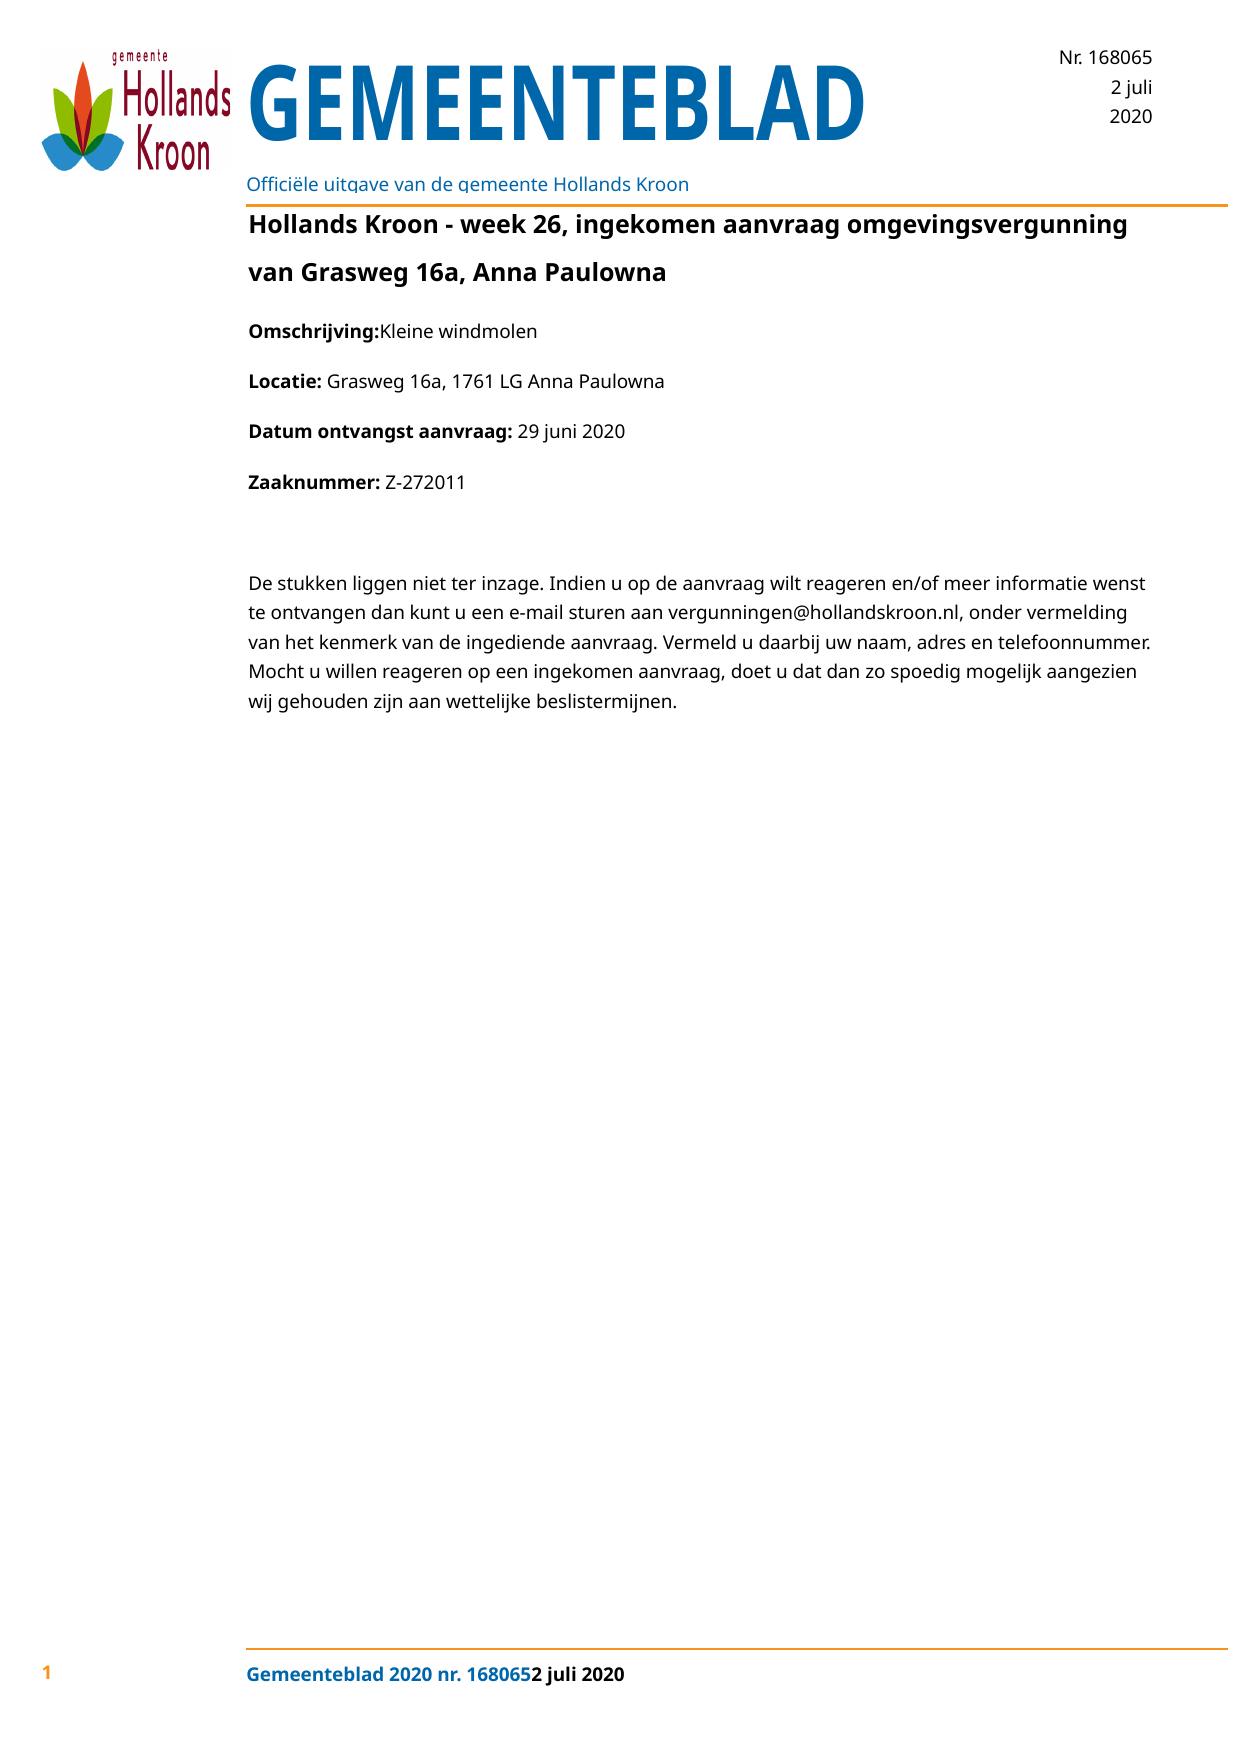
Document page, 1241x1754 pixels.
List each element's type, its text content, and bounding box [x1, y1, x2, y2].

text Hollands Kroon - week 26, ingekomen aanvraag omgevingsvergunning van Grasweg 16a, Anna Paulowna [248, 207, 1152, 288]
text Locatie: Grasweg 16a, 1761 LG Anna Paulowna [248, 368, 1152, 394]
text De stukken liggen niet ter inzage. Indien u op de aanvraag wilt reageren en/of meer informatie wenst te ontvangen dan kunt u een e-mail sturen aan vergunningen@hollandskroon.nl, onder vermelding van het kenmerk van de ingediende aanvraag. Vermeld u daarbij uw naam, adres en telefoonnummer. Mocht u willen reageren op een ingekomen aanvraag, doet u dat dan zo spoedig mogelijk aangezien wij gehouden zijn aan wettelijke beslistermijnen. [248, 570, 1152, 714]
text Datum ontvangst aanvraag: 29 juni 2020 [248, 419, 1152, 444]
picture [41, 47, 231, 172]
text Omschrijving:Kleine windmolen [248, 318, 1152, 344]
text Zaaknummer: Z-272011 [248, 469, 1152, 495]
